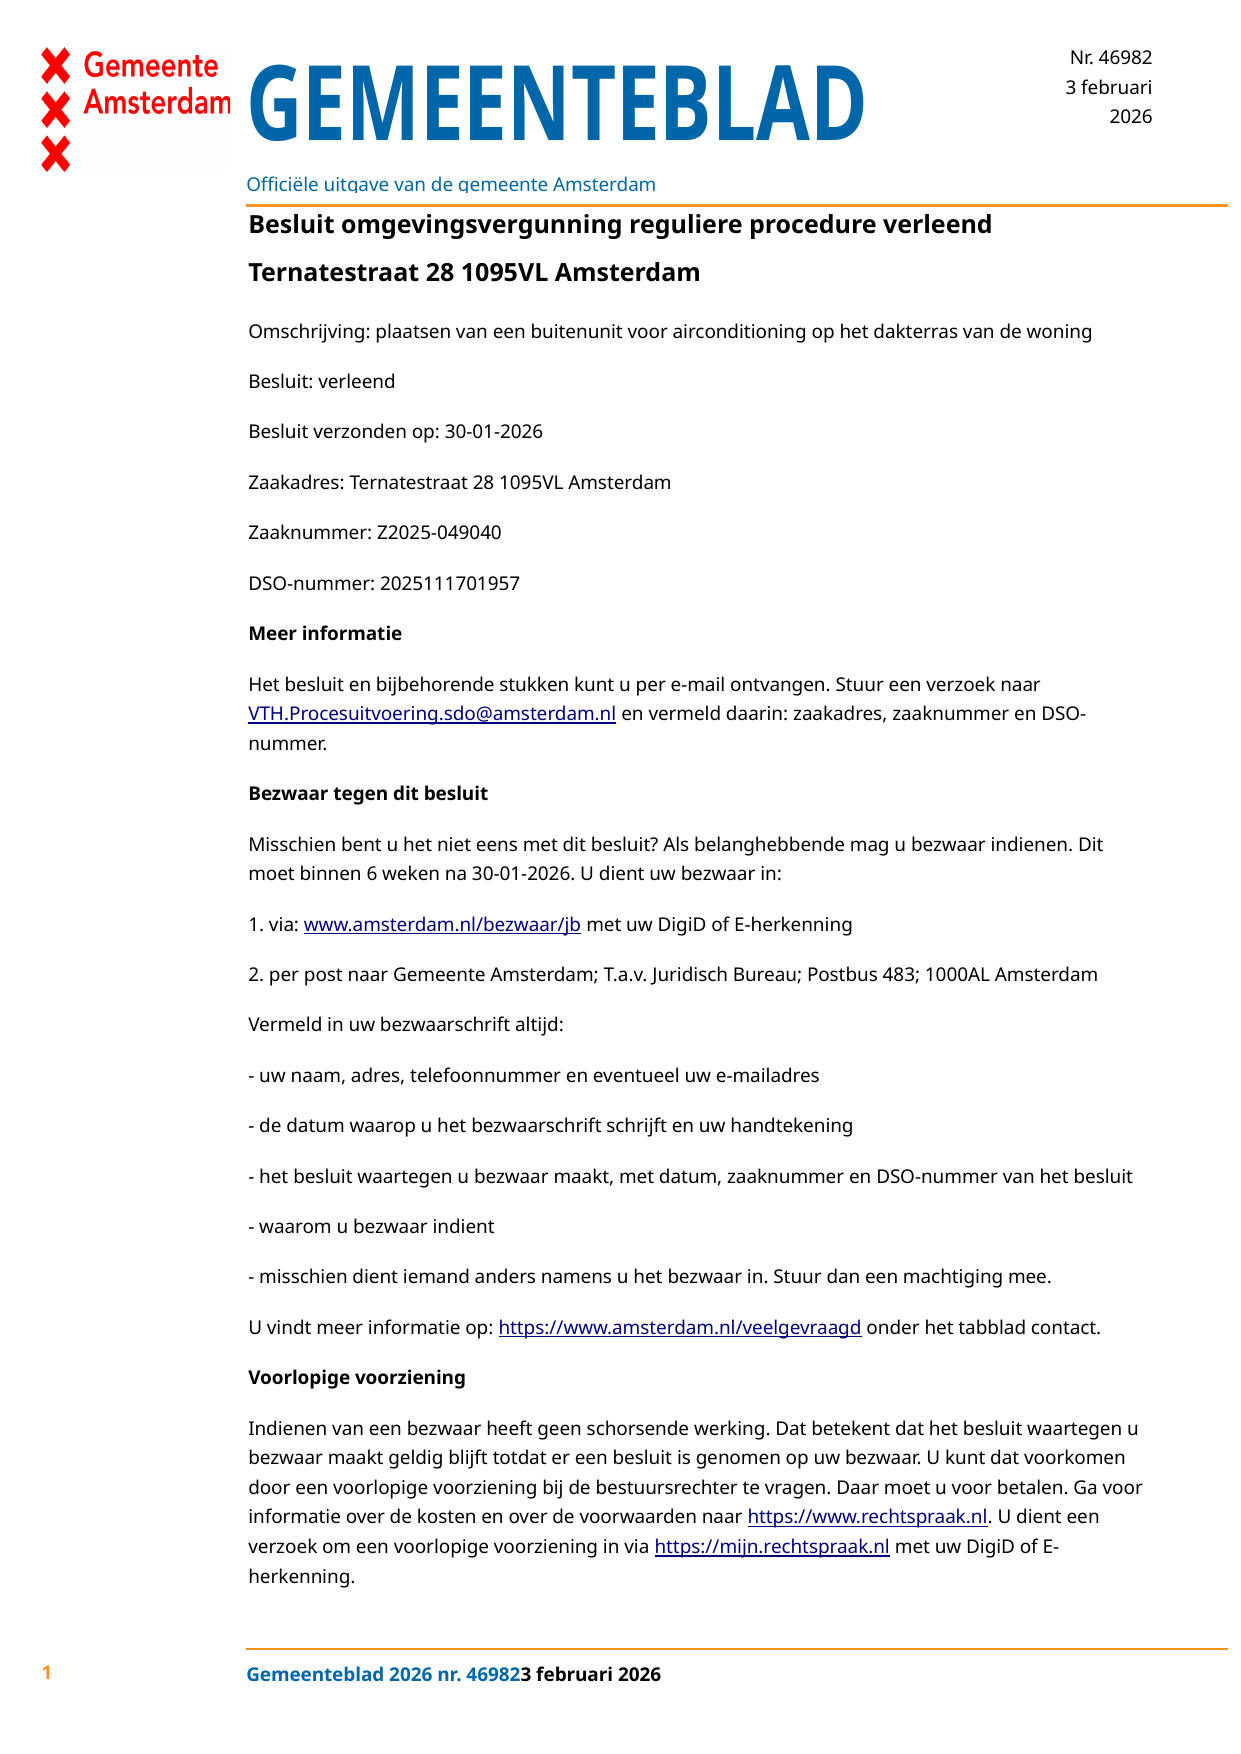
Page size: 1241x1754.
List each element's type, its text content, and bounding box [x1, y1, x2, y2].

text - waarom u bezwaar indient [248, 1213, 1152, 1239]
text Het besluit en bijbehorende stukken kunt u per e-mail ontvangen. Stuur een verzoek naar VTH.Procesuitvoering.sdo@amsterdam.nl en vermeld daarin: zaakadres, zaaknummer en DSO-nummer. [248, 671, 1152, 756]
text 1. via: www.amsterdam.nl/bezwaar/jb met uw DigiD of E-herkenning [248, 911, 1152, 937]
picture [41, 47, 231, 172]
text DSO-nummer: 2025111701957 [248, 570, 1152, 596]
text Voorlopige voorziening [248, 1364, 1152, 1390]
text Zaaknummer: Z2025-049040 [248, 519, 1152, 545]
text Zaakadres: Ternatestraat 28 1095VL Amsterdam [248, 469, 1152, 495]
text Omschrijving: plaatsen van een buitenunit voor airconditioning op het dakterras van de woning [248, 318, 1152, 344]
text Misschien bent u het niet eens met dit besluit? Als belanghebbende mag u bezwaar indienen. Dit moet binnen 6 weken na 30-01-2026. U dient uw bezwaar in: [248, 831, 1152, 886]
text - het besluit waartegen u bezwaar maakt, met datum, zaaknummer en DSO-nummer van het besluit [248, 1163, 1152, 1189]
text - de datum waarop u het bezwaarschrift schrijft en uw handtekening [248, 1112, 1152, 1138]
text 2. per post naar Gemeente Amsterdam; T.a.v. Juridisch Bureau; Postbus 483; 1000AL Amsterdam [248, 961, 1152, 987]
text Indienen van een bezwaar heeft geen schorsende werking. Dat betekent dat het besluit waartegen u bezwaar maakt geldig blijft totdat er een besluit is genomen op uw bezwaar. U kunt dat voorkomen door een voorlopige voorziening bij de bestuursrechter te vragen. Daar moet u voor betalen. Ga voor informatie over de kosten en over de voorwaarden naar https://www.rechtspraak.nl. U dient een verzoek om een voorlopige voorziening in via https://mijn.rechtspraak.nl met uw DigiD of E-herkenning. [248, 1415, 1152, 1589]
text U vindt meer informatie op: https://www.amsterdam.nl/veelgevraagd onder het tabblad contact. [248, 1314, 1152, 1340]
text Meer informatie [248, 620, 1152, 646]
text Besluit: verleend [248, 368, 1152, 394]
text Vermeld in uw bezwaarschrift altijd: [248, 1012, 1152, 1037]
text - uw naam, adres, telefoonnummer en eventueel uw e-mailadres [248, 1062, 1152, 1088]
text Besluit verzonden op: 30-01-2026 [248, 419, 1152, 444]
text Bezwaar tegen dit besluit [248, 780, 1152, 806]
text - misschien dient iemand anders namens u het bezwaar in. Stuur dan een machtiging mee. [248, 1264, 1152, 1289]
text Besluit omgevingsvergunning reguliere procedure verleend Ternatestraat 28 1095VL Amsterdam [248, 207, 1152, 288]
